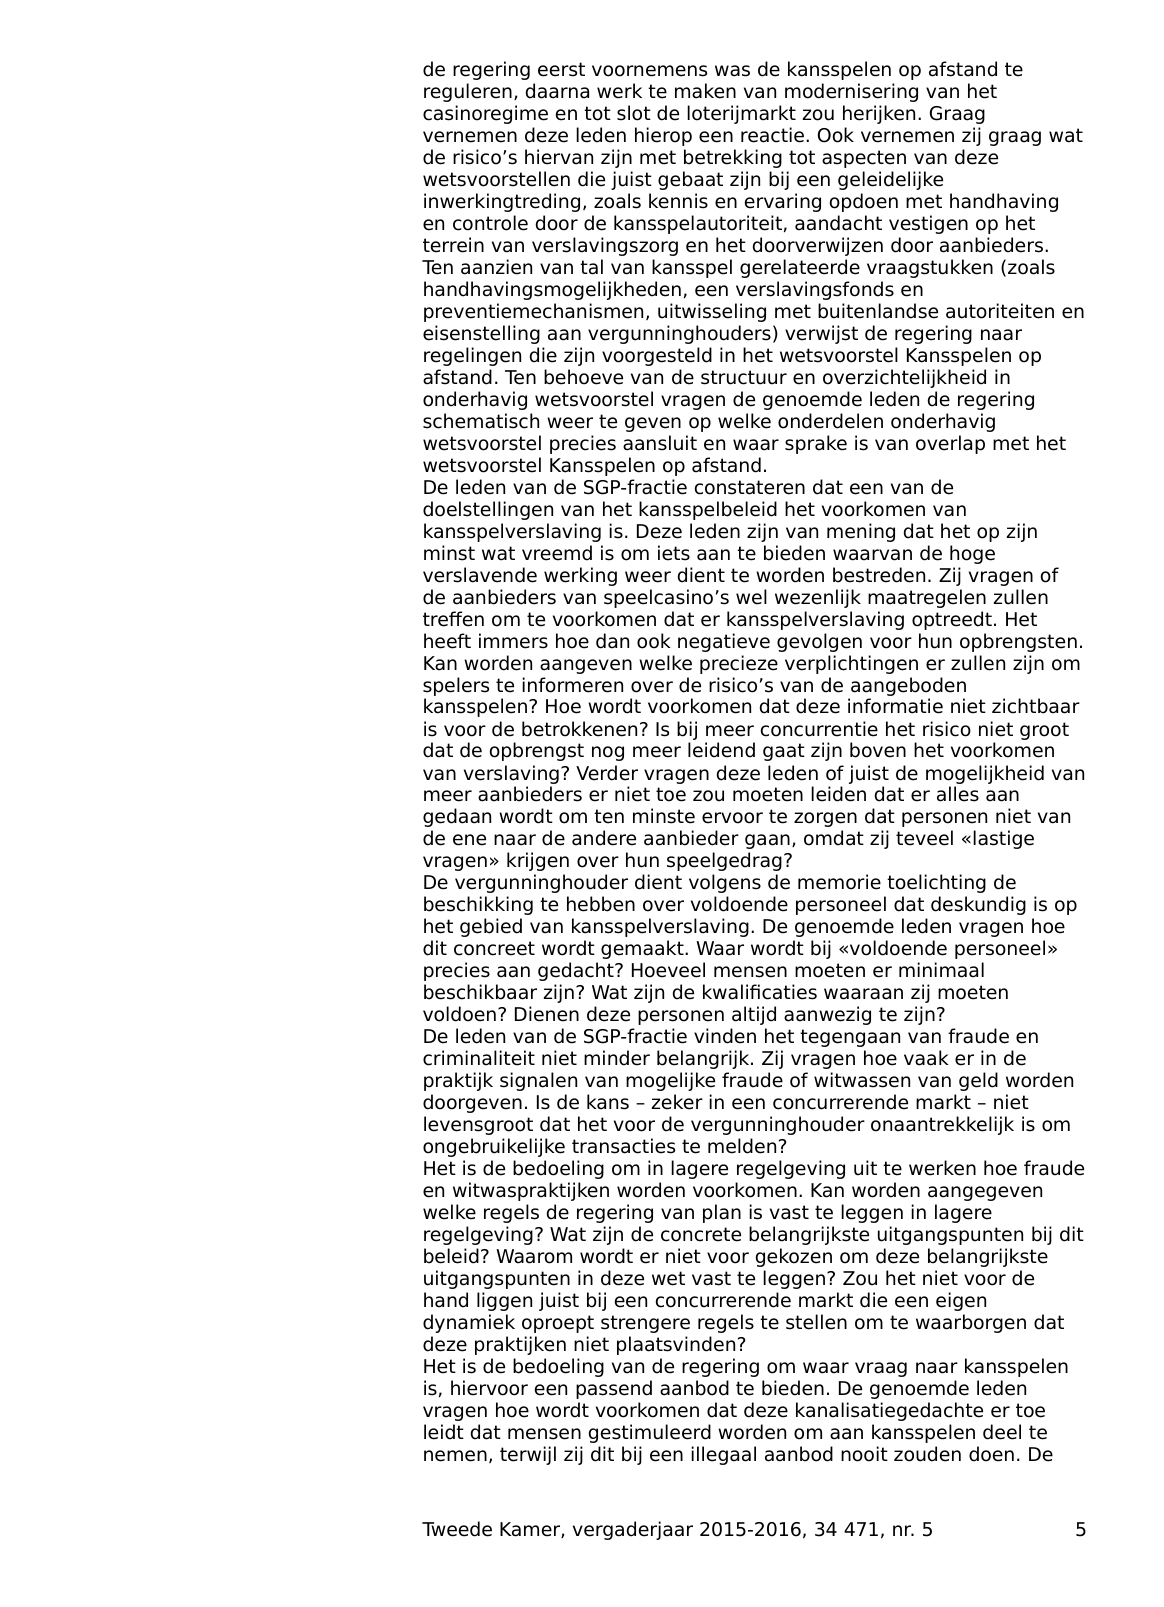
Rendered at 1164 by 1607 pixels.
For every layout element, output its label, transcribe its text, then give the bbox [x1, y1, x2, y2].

text De vergunninghouder dient volgens de memorie toelichting de beschikking te hebben over voldoende personeel dat deskundig is op het gebied van kansspelverslaving. De genoemde leden vragen hoe dit concreet wordt gemaakt. Waar wordt bij «voldoende personeel» precies aan gedacht? Hoeveel mensen moeten er minimaal beschikbaar zijn? Wat zijn de kwalificaties waaraan zij moeten voldoen? Dienen deze personen altijd aanwezig te zijn? [422, 872, 1087, 1026]
text De leden van de SGP-fractie vinden het tegengaan van fraude en criminaliteit niet minder belangrijk. Zij vragen hoe vaak er in de praktijk signalen van mogelijke fraude of witwassen van geld worden doorgeven. Is de kans – zeker in een concurrerende markt – niet levensgroot dat het voor de vergunninghouder onaantrekkelijk is om ongebruikelijke transacties te melden? [422, 1026, 1087, 1158]
text Ten aanzien van tal van kansspel gerelateerde vraagstukken (zoals handhavingsmogelijkheden, een verslavingsfonds en preventiemechanismen, uitwisseling met buitenlandse autoriteiten en eisenstelling aan vergunninghouders) verwijst de regering naar regelingen die zijn voorgesteld in het wetsvoorstel Kansspelen op afstand. Ten behoeve van de structuur en overzichtelijkheid in onderhavig wetsvoorstel vragen de genoemde leden de regering schematisch weer te geven op welke onderdelen onderhavig wetsvoorstel precies aansluit en waar sprake is van overlap met het wetsvoorstel Kansspelen op afstand. [422, 257, 1087, 477]
text de regering eerst voornemens was de kansspelen op afstand te reguleren, daarna werk te maken van modernisering van het casinoregime en tot slot de loterijmarkt zou herijken. Graag vernemen deze leden hierop een reactie. Ook vernemen zij graag wat de risico’s hiervan zijn met betrekking tot aspecten van deze wetsvoorstellen die juist gebaat zijn bij een geleidelijke inwerkingtreding, zoals kennis en ervaring opdoen met handhaving en controle door de kansspelautoriteit, aandacht vestigen op het terrein van verslavingszorg en het doorverwijzen door aanbieders. [422, 59, 1087, 257]
text Het is de bedoeling om in lagere regelgeving uit te werken hoe fraude en witwaspraktijken worden voorkomen. Kan worden aangegeven welke regels de regering van plan is vast te leggen in lagere regelgeving? Wat zijn de concrete belangrijkste uitgangspunten bij dit beleid? Waarom wordt er niet voor gekozen om deze belangrijkste uitgangspunten in deze wet vast te leggen? Zou het niet voor de hand liggen juist bij een concurrerende markt die een eigen dynamiek oproept strengere regels te stellen om te waarborgen dat deze praktijken niet plaatsvinden? [422, 1158, 1087, 1356]
text De leden van de SGP-fractie constateren dat een van de doelstellingen van het kansspelbeleid het voorkomen van kansspelverslaving is. Deze leden zijn van mening dat het op zijn minst wat vreemd is om iets aan te bieden waarvan de hoge verslavende werking weer dient te worden bestreden. Zij vragen of de aanbieders van speelcasino’s wel wezenlijk maatregelen zullen treffen om te voorkomen dat er kansspelverslaving optreedt. Het heeft immers hoe dan ook negatieve gevolgen voor hun opbrengsten. Kan worden aangeven welke precieze verplichtingen er zullen zijn om spelers te informeren over de risico’s van de aangeboden kansspelen? Hoe wordt voorkomen dat deze informatie niet zichtbaar is voor de betrokkenen? Is bij meer concurrentie het risico niet groot dat de opbrengst nog meer leidend gaat zijn boven het voorkomen van verslaving? Verder vragen deze leden of juist de mogelijkheid van meer aanbieders er niet toe zou moeten leiden dat er alles aan gedaan wordt om ten minste ervoor te zorgen dat personen niet van de ene naar de andere aanbieder gaan, omdat zij teveel «lastige vragen» krijgen over hun speelgedrag? [422, 477, 1087, 872]
text Het is de bedoeling van de regering om waar vraag naar kansspelen is, hiervoor een passend aanbod te bieden. De genoemde leden vragen hoe wordt voorkomen dat deze kanalisatiegedachte er toe leidt dat mensen gestimuleerd worden om aan kansspelen deel te nemen, terwijl zij dit bij een illegaal aanbod nooit zouden doen. De [422, 1356, 1087, 1466]
